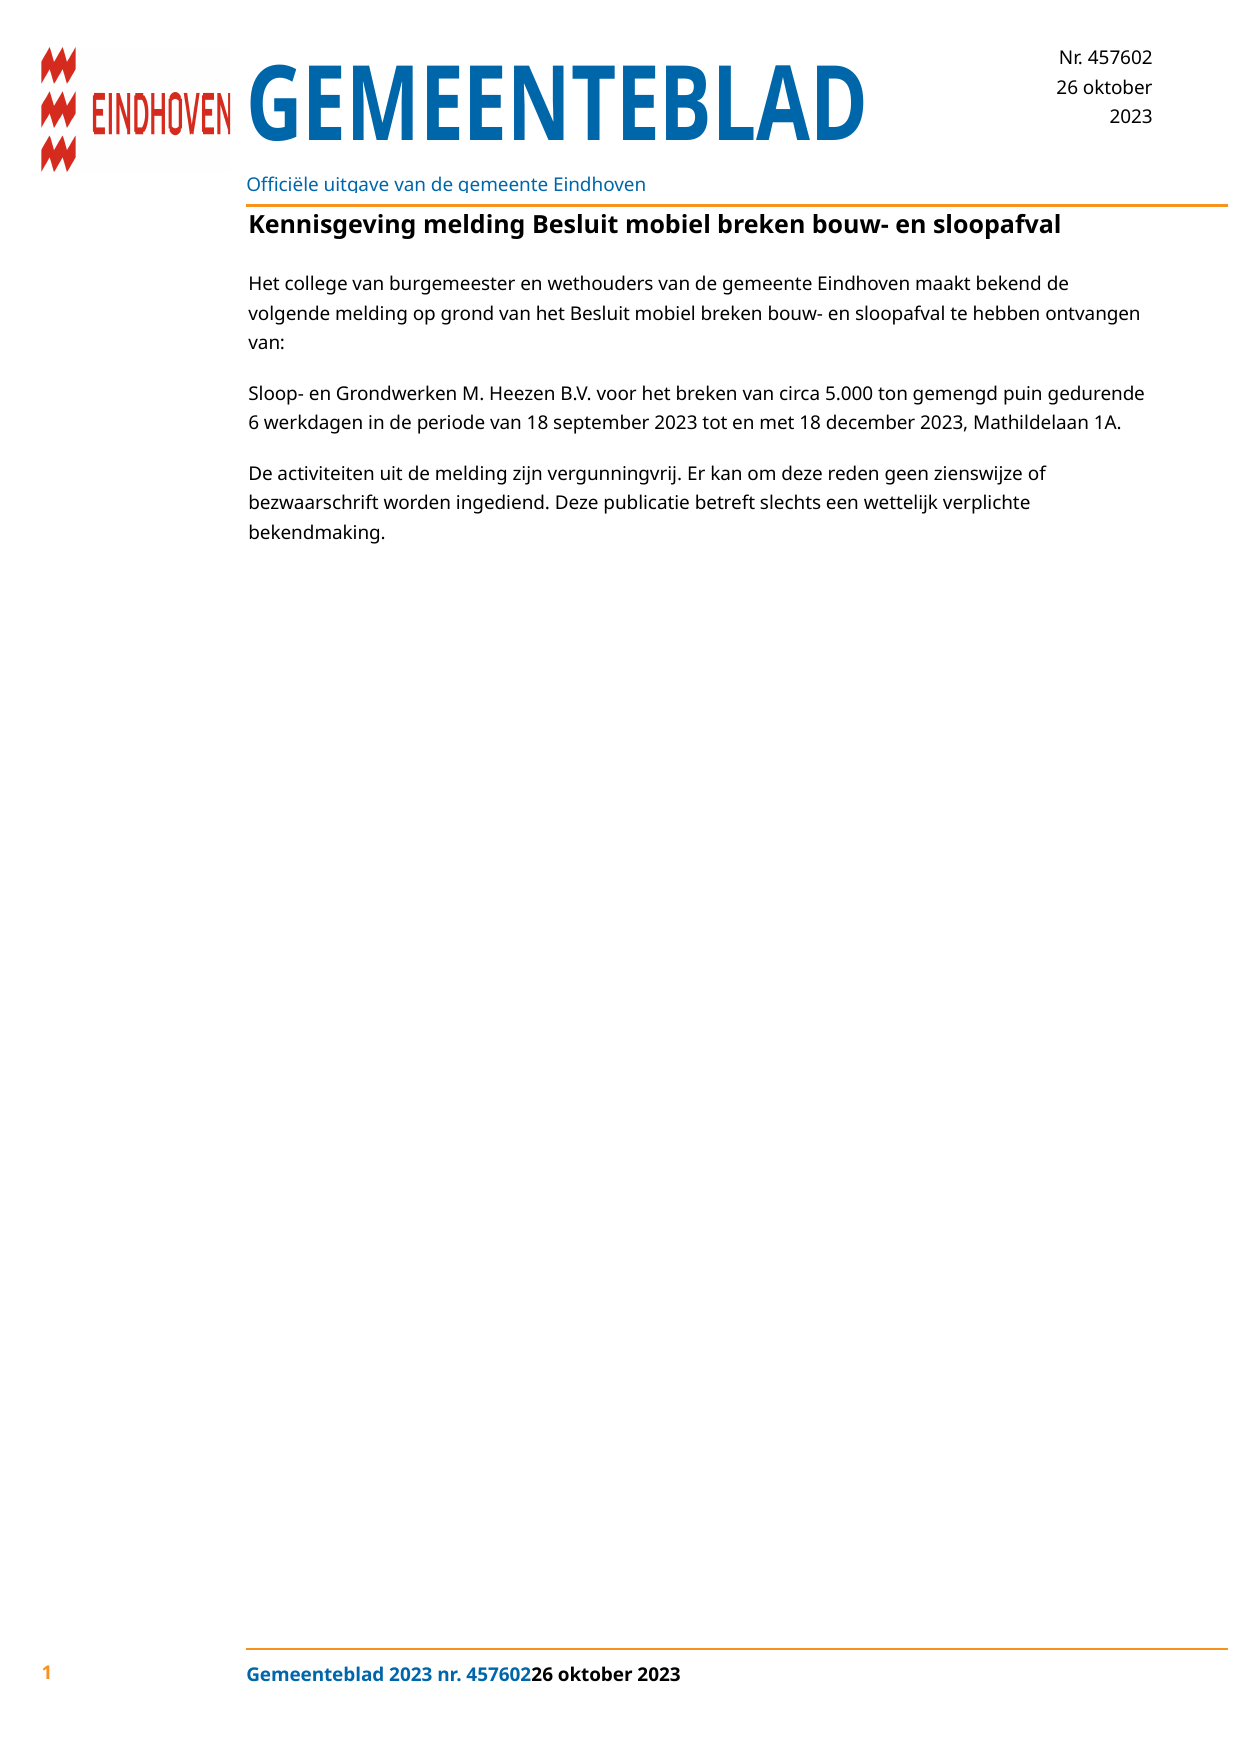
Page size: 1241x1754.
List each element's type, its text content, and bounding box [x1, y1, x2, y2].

text Het college van burgemeester en wethouders van de gemeente Eindhoven maakt bekend de volgende melding op grond van het Besluit mobiel breken bouw- en sloopafval te hebben ontvangen van: [248, 270, 1152, 355]
picture [41, 47, 231, 172]
text Sloop- en Grondwerken M. Heezen B.V. voor het breken van circa 5.000 ton gemengd puin gedurende 6 werkdagen in de periode van 18 september 2023 tot en met 18 december 2023, Mathildelaan 1A. [248, 380, 1152, 435]
text Kennisgeving melding Besluit mobiel breken bouw- en sloopafval [248, 207, 1152, 241]
text De activiteiten uit de melding zijn vergunningvrij. Er kan om deze reden geen zienswijze of bezwaarschrift worden ingediend. Deze publicatie betreft slechts een wettelijk verplichte bekendmaking. [248, 460, 1152, 545]
